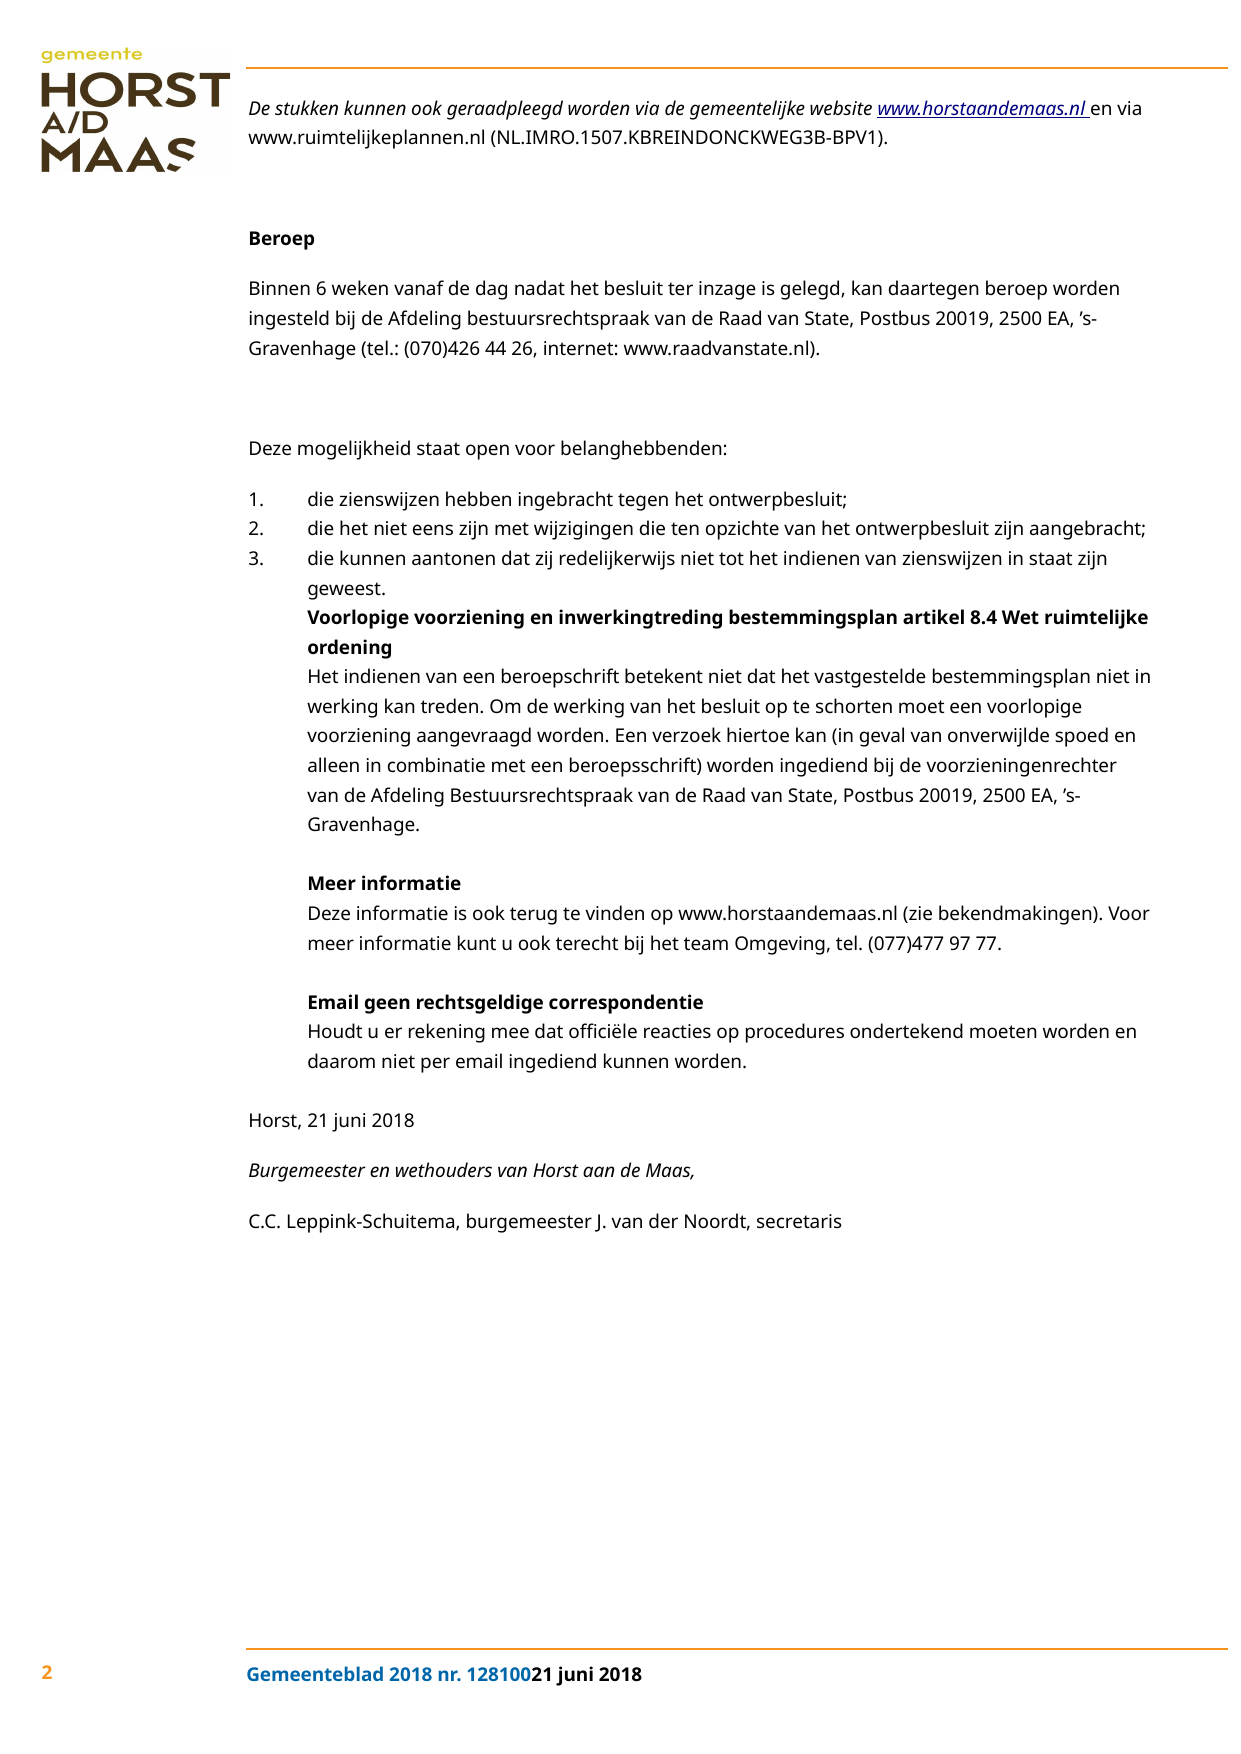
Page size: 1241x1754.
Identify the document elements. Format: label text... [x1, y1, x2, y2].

list Deze informatie is ook terug te vinden op www.horstaandemaas.nl (zie bekendmakingen). Voor meer informatie kunt u ook terecht bij het team Omgeving, tel. (077)477 97 77. [248, 900, 1152, 956]
list Houdt u er rekening mee dat officiële reacties op procedures ondertekend moeten worden en daarom niet per email ingediend kunnen worden. [248, 1018, 1152, 1074]
text Beroep [248, 225, 1152, 251]
text Horst, 21 juni 2018 [248, 1107, 1152, 1133]
text C.C. Leppink-Schuitema, burgemeester J. van der Noordt, secretaris [248, 1208, 1152, 1234]
list Email geen rechtsgeldige correspondentie [248, 989, 1152, 1015]
list Voorlopige voorziening en inwerkingtreding bestemmingsplan artikel 8.4 Wet ruimtelijke ordening [248, 604, 1152, 660]
list die het niet eens zijn met wijzigingen die ten opzichte van het ontwerpbesluit zijn aangebracht; [248, 516, 1152, 541]
list die kunnen aantonen dat zij redelijkerwijs niet tot het indienen van zienswijzen in staat zijn geweest. [248, 545, 1152, 601]
list Meer informatie [248, 871, 1152, 896]
text De stukken kunnen ook geraadpleegd worden via de gemeentelijke website www.horstaandemaas.nl en via www.ruimtelijkeplannen.nl (NL.IMRO.1507.KBREINDONCKWEG3B-BPV1). [248, 95, 1152, 150]
text Binnen 6 weken vanaf de dag nadat het besluit ter inzage is gelegd, kan daartegen beroep worden ingesteld bij de Afdeling bestuursrechtspraak van de Raad van State, Postbus 20019, 2500 EA, ’s-Gravenhage (tel.: (070)426 44 26, internet: www.raadvanstate.nl). [248, 276, 1152, 361]
picture [41, 47, 231, 172]
list die zienswijzen hebben ingebracht tegen het ontwerpbesluit; [248, 486, 1152, 512]
text Burgemeester en wethouders van Horst aan de Maas, [248, 1158, 1152, 1183]
list Het indienen van een beroepschrift betekent niet dat het vastgestelde bestemmingsplan niet in werking kan treden. Om de werking van het besluit op te schorten moet een voorlopige voorziening aangevraagd worden. Een verzoek hiertoe kan (in geval van onverwijlde spoed en alleen in combinatie met een beroepsschrift) worden ingediend bij de voorzieningenrechter van de Afdeling Bestuursrechtspraak van de Raad van State, Postbus 20019, 2500 EA, ’s-Gravenhage. [248, 663, 1152, 837]
text Deze mogelijkheid staat open voor belanghebbenden: [248, 436, 1152, 461]
